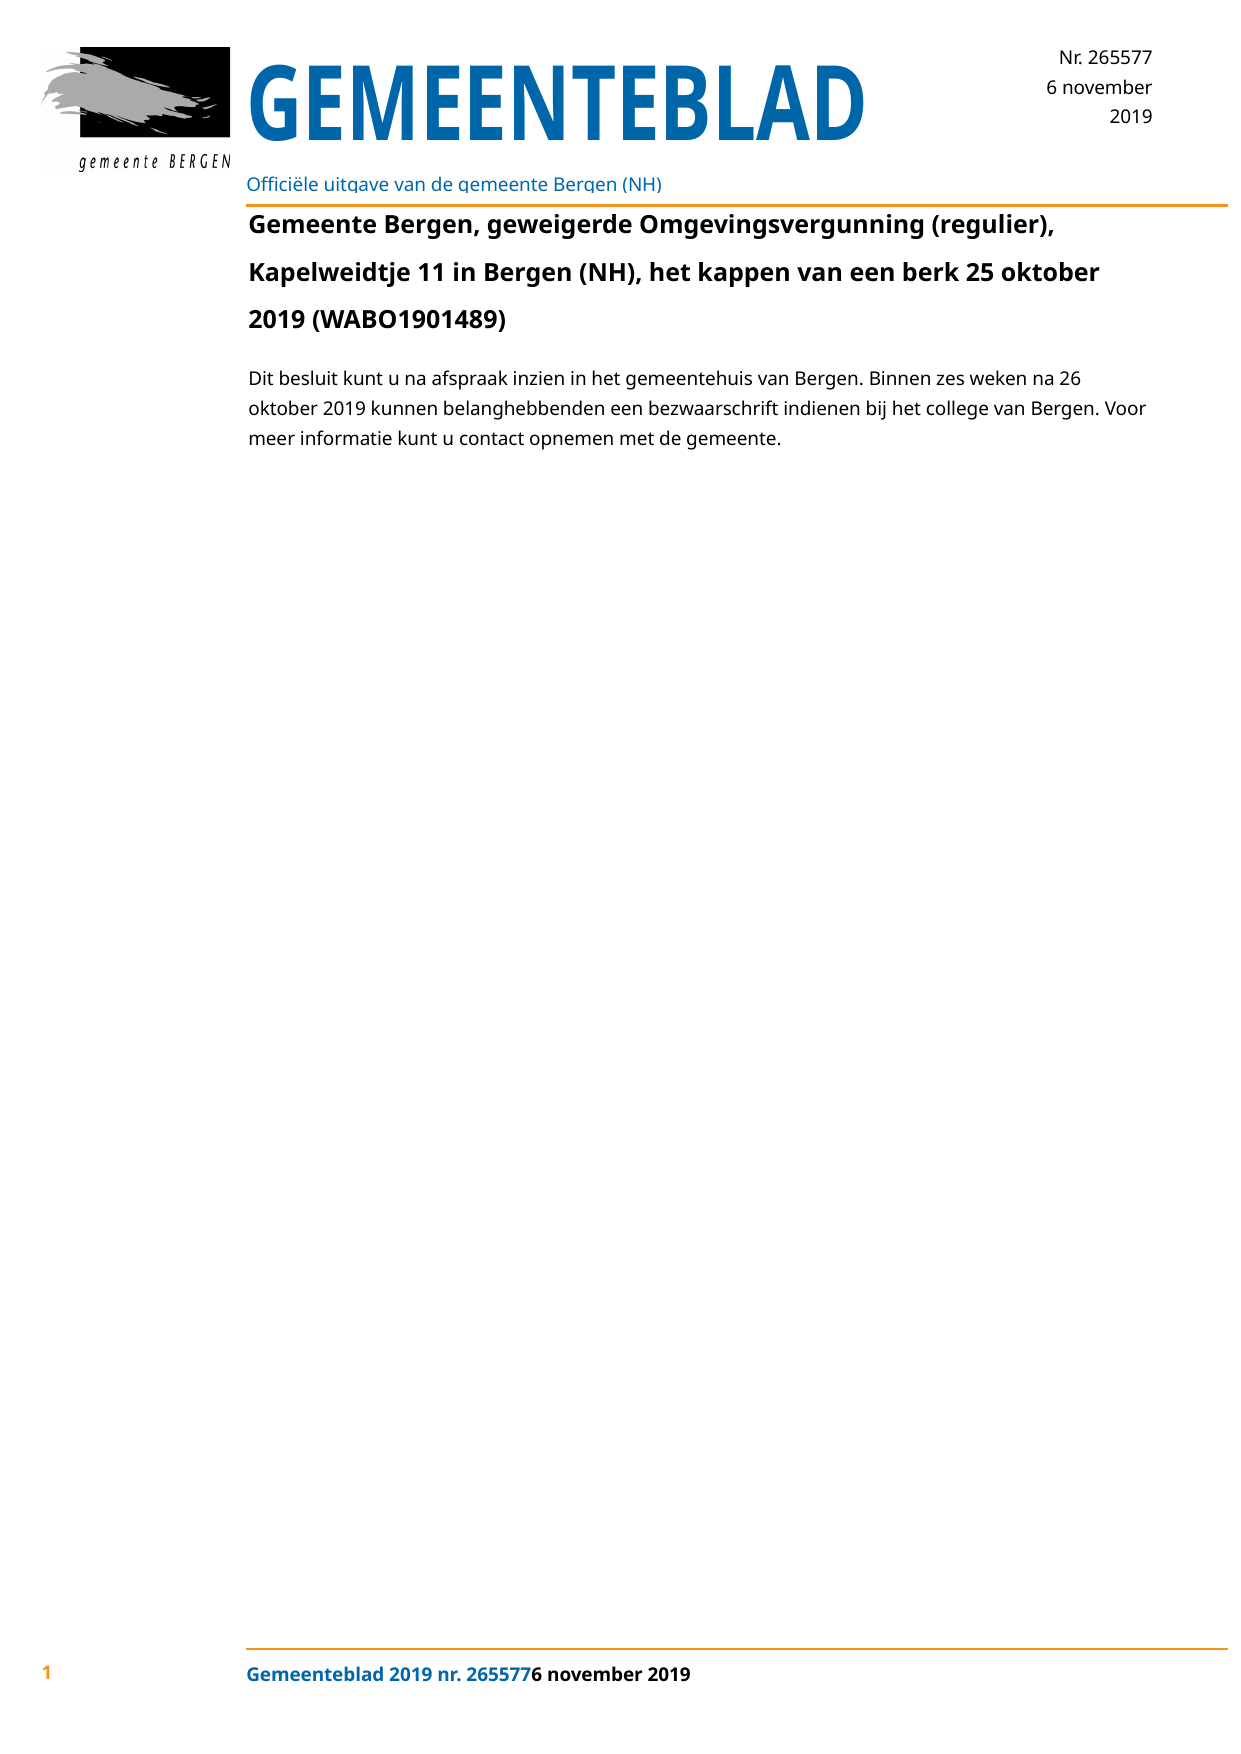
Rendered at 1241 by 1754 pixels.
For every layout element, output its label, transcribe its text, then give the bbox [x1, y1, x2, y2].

text Gemeente Bergen, geweigerde Omgevingsvergunning (regulier), Kapelweidtje 11 in Bergen (NH), het kappen van een berk 25 oktober 2019 (WABO1901489) [248, 207, 1152, 336]
picture [41, 47, 231, 172]
text Dit besluit kunt u na afspraak inzien in het gemeentehuis van Bergen. Binnen zes weken na 26 oktober 2019 kunnen belanghebbenden een bezwaarschrift indienen bij het college van Bergen. Voor meer informatie kunt u contact opnemen met de gemeente. [248, 366, 1152, 450]
